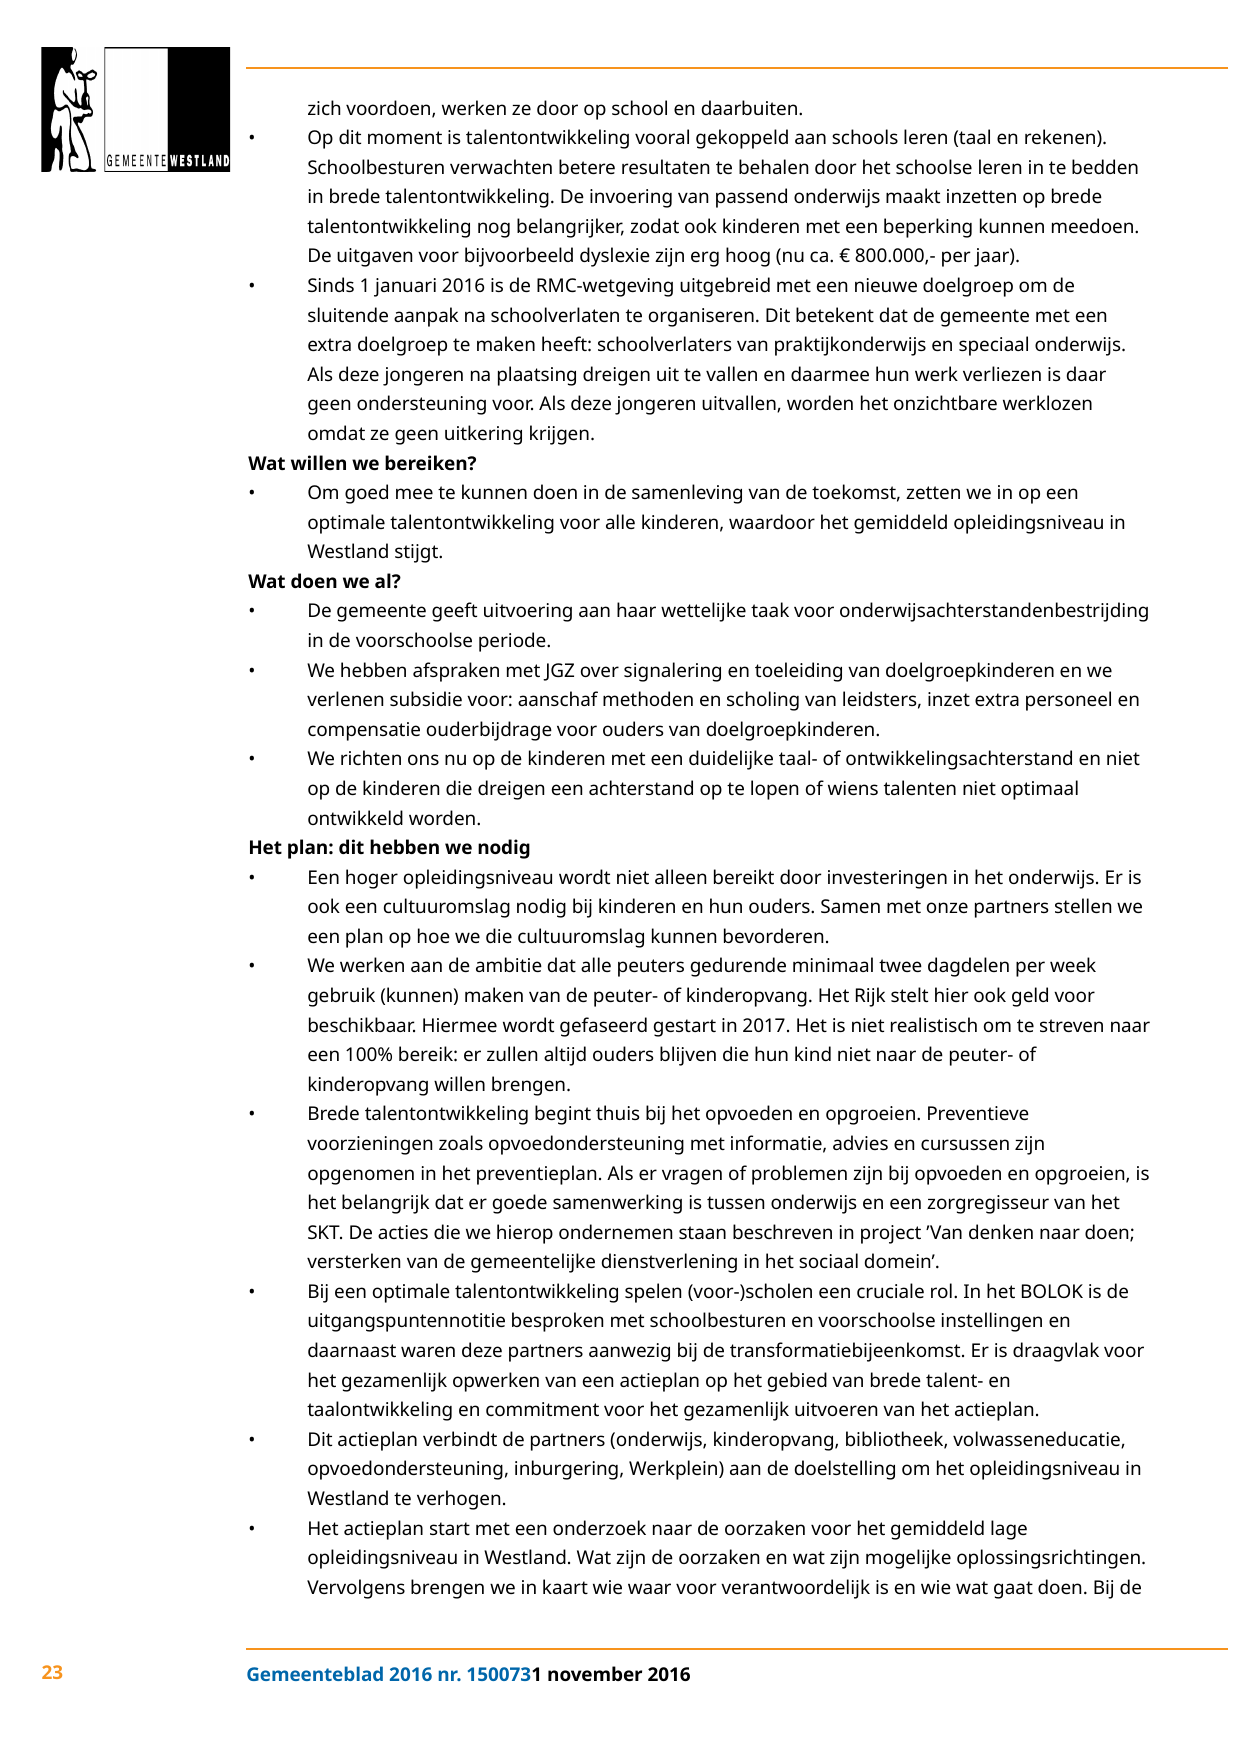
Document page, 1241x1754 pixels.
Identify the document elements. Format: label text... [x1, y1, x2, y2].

text Wat willen we bereiken? [248, 450, 1152, 476]
list We hebben afspraken met JGZ over signalering en toeleiding van doelgroepkinderen en we verlenen subsidie voor: aanschaf methoden en scholing van leidsters, inzet extra personeel en compensatie ouderbijdrage voor ouders van doelgroepkinderen. [248, 657, 1152, 742]
list Dit actieplan verbindt de partners (onderwijs, kinderopvang, bibliotheek, volwasseneducatie, opvoedondersteuning, inburgering, Werkplein) aan de doelstelling om het opleidingsniveau in Westland te verhogen. [248, 1426, 1152, 1511]
picture [41, 47, 231, 172]
list zich voordoen, werken ze door op school en daarbuiten. [248, 95, 1152, 121]
text Het plan: dit hebben we nodig [248, 834, 1152, 860]
list Bij een optimale talentontwikkeling spelen (voor-)scholen een cruciale rol. In het BOLOK is de uitgangspuntennotitie besproken met schoolbesturen en voorschoolse instellingen en daarnaast waren deze partners aanwezig bij de transformatiebijeenkomst. Er is draagvlak voor het gezamenlijk opwerken van een actieplan op het gebied van brede talent- en taalontwikkeling en commitment voor het gezamenlijk uitvoeren van het actieplan. [248, 1278, 1152, 1422]
list Op dit moment is talentontwikkeling vooral gekoppeld aan schools leren (taal en rekenen). Schoolbesturen verwachten betere resultaten te behalen door het schoolse leren in te bedden in brede talentontwikkeling. De invoering van passend onderwijs maakt inzetten op brede talentontwikkeling nog belangrijker, zodat ook kinderen met een beperking kunnen meedoen. De uitgaven voor bijvoorbeeld dyslexie zijn erg hoog (nu ca. € 800.000,- per jaar). [248, 124, 1152, 268]
list Een hoger opleidingsniveau wordt niet alleen bereikt door investeringen in het onderwijs. Er is ook een cultuuromslag nodig bij kinderen en hun ouders. Samen met onze partners stellen we een plan op hoe we die cultuuromslag kunnen bevorderen. [248, 864, 1152, 949]
list Sinds 1 januari 2016 is de RMC-wetgeving uitgebreid met een nieuwe doelgroep om de sluitende aanpak na schoolverlaten te organiseren. Dit betekent dat de gemeente met een extra doelgroep te maken heeft: schoolverlaters van praktijkonderwijs en speciaal onderwijs. Als deze jongeren na plaatsing dreigen uit te vallen en daarmee hun werk verliezen is daar geen ondersteuning voor. Als deze jongeren uitvallen, worden het onzichtbare werklozen omdat ze geen uitkering krijgen. [248, 272, 1152, 446]
list De gemeente geeft uitvoering aan haar wettelijke taak voor onderwijsachterstandenbestrijding in de voorschoolse periode. [248, 598, 1152, 653]
list Om goed mee te kunnen doen in de samenleving van de toekomst, zetten we in op een optimale talentontwikkeling voor alle kinderen, waardoor het gemiddeld opleidingsniveau in Westland stijgt. [248, 479, 1152, 564]
list We richten ons nu op de kinderen met een duidelijke taal- of ontwikkelingsachterstand en niet op de kinderen die dreigen een achterstand op te lopen of wiens talenten niet optimaal ontwikkeld worden. [248, 746, 1152, 831]
list Brede talentontwikkeling begint thuis bij het opvoeden en opgroeien. Preventieve voorzieningen zoals opvoedondersteuning met informatie, advies en cursussen zijn opgenomen in het preventieplan. Als er vragen of problemen zijn bij opvoeden en opgroeien, is het belangrijk dat er goede samenwerking is tussen onderwijs en een zorgregisseur van het SKT. De acties die we hierop ondernemen staan beschreven in project ’Van denken naar doen; versterken van de gemeentelijke dienstverlening in het sociaal domein’. [248, 1101, 1152, 1274]
list Het actieplan start met een onderzoek naar de oorzaken voor het gemiddeld lage opleidingsniveau in Westland. Wat zijn de oorzaken en wat zijn mogelijke oplossingsrichtingen. Vervolgens brengen we in kaart wie waar voor verantwoordelijk is en wie wat gaat doen. Bij de [248, 1515, 1152, 1600]
text Wat doen we al? [248, 568, 1152, 594]
list We werken aan de ambitie dat alle peuters gedurende minimaal twee dagdelen per week gebruik (kunnen) maken van de peuter- of kinderopvang. Het Rijk stelt hier ook geld voor beschikbaar. Hiermee wordt gefaseerd gestart in 2017. Het is niet realistisch om te streven naar een 100% bereik: er zullen altijd ouders blijven die hun kind niet naar de peuter- of kinderopvang willen brengen. [248, 953, 1152, 1097]
